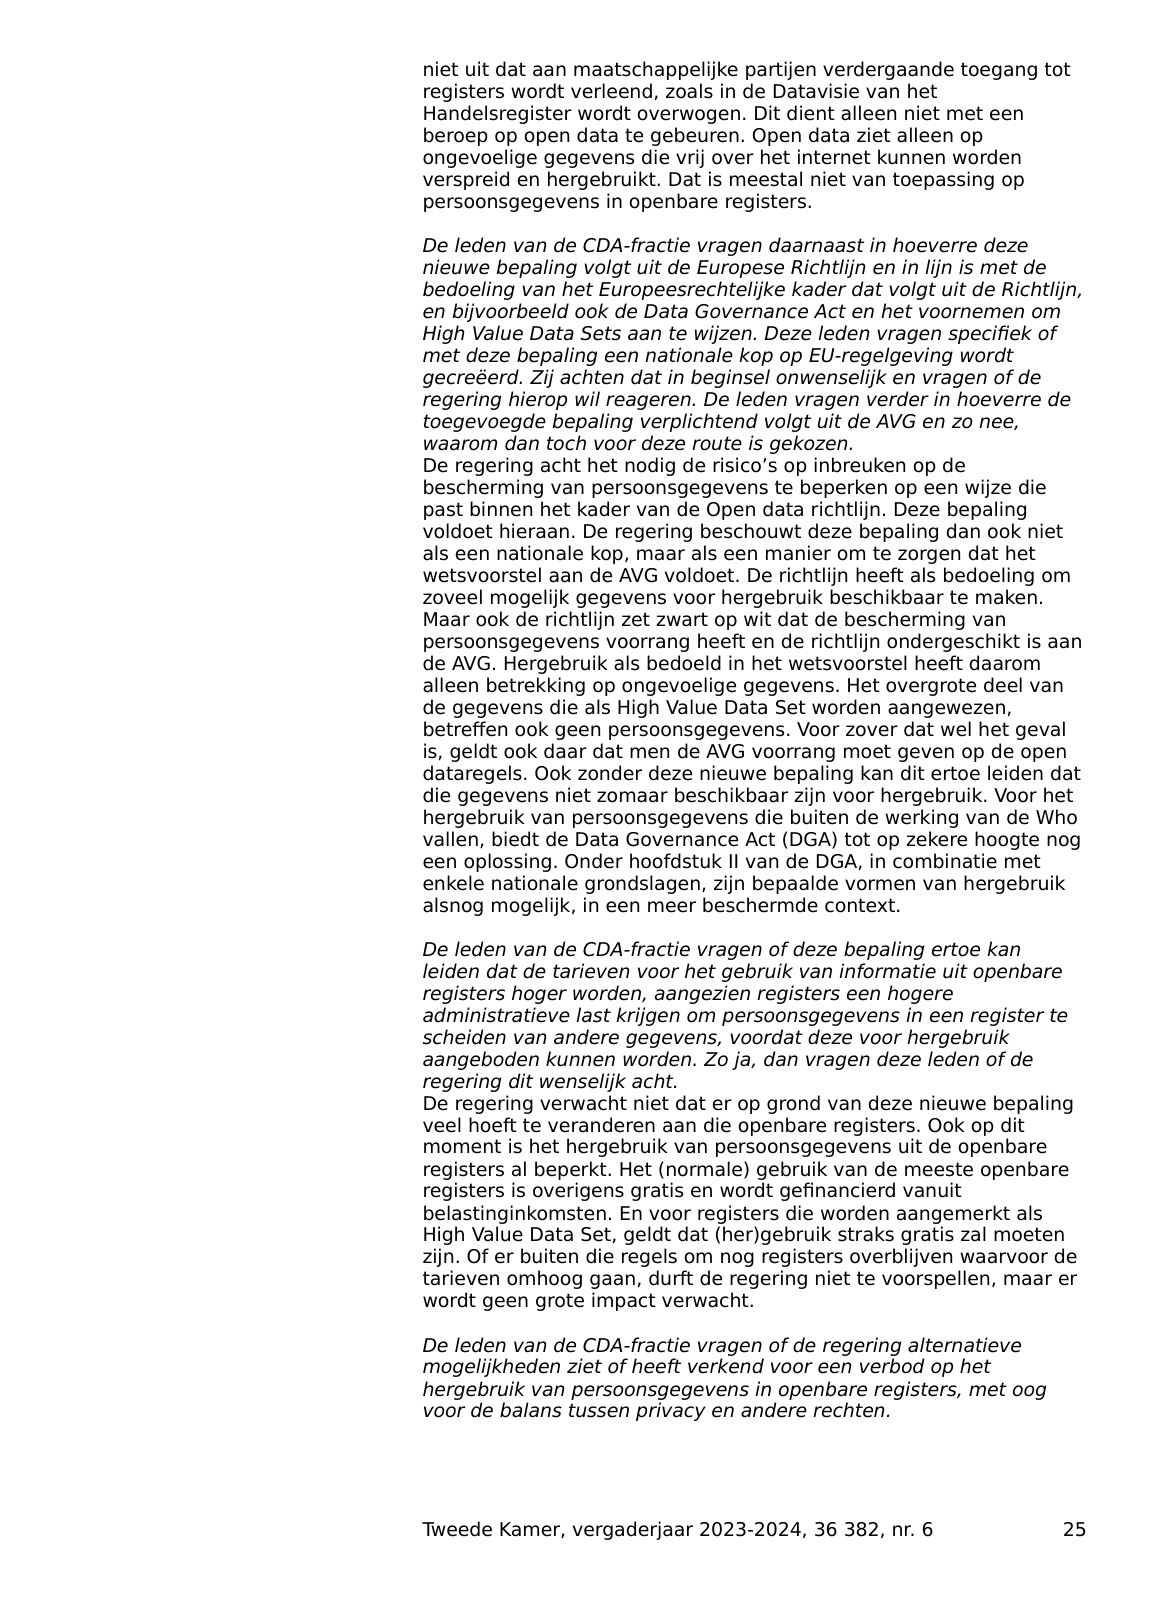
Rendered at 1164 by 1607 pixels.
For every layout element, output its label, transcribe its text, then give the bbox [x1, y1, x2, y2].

text niet uit dat aan maatschappelijke partijen verdergaande toegang tot registers wordt verleend, zoals in de Datavisie van het Handelsregister wordt overwogen. Dit dient alleen niet met een beroep op open data te gebeuren. Open data ziet alleen op ongevoelige gegevens die vrij over het internet kunnen worden verspreid en hergebruikt. Dat is meestal niet van toepassing op persoonsgegevens in openbare registers. [422, 59, 1087, 213]
text De regering verwacht niet dat er op grond van deze nieuwe bepaling veel hoeft te veranderen aan die openbare registers. Ook op dit moment is het hergebruik van persoonsgegevens uit de openbare registers al beperkt. Het (normale) gebruik van de meeste openbare registers is overigens gratis en wordt gefinancierd vanuit belastinginkomsten. En voor registers die worden aangemerkt als High Value Data Set, geldt dat (her)gebruik straks gratis zal moeten zijn. Of er buiten die regels om nog registers overblijven waarvoor de tarieven omhoog gaan, durft de regering niet te voorspellen, maar er wordt geen grote impact verwacht. [422, 1092, 1087, 1312]
text De leden van de CDA-fractie vragen of deze bepaling ertoe kan leiden dat de tarieven voor het gebruik van informatie uit openbare registers hoger worden, aangezien registers een hogere administratieve last krijgen om persoonsgegevens in een register te scheiden van andere gegevens, voordat deze voor hergebruik aangeboden kunnen worden. Zo ja, dan vragen deze leden of de regering dit wenselijk acht. [422, 939, 1087, 1092]
text De leden van de CDA-fractie vragen of de regering alternatieve mogelijkheden ziet of heeft verkend voor een verbod op het hergebruik van persoonsgegevens in openbare registers, met oog voor de balans tussen privacy en andere rechten. [422, 1334, 1087, 1422]
text De leden van de CDA-fractie vragen daarnaast in hoeverre deze nieuwe bepaling volgt uit de Europese Richtlijn en in lijn is met de bedoeling van het Europeesrechtelijke kader dat volgt uit de Richtlijn, en bijvoorbeeld ook de Data Governance Act en het voornemen om High Value Data Sets aan te wijzen. Deze leden vragen specifiek of met deze bepaling een nationale kop op EU-regelgeving wordt gecreëerd. Zij achten dat in beginsel onwenselijk en vragen of de regering hierop wil reageren. De leden vragen verder in hoeverre de toegevoegde bepaling verplichtend volgt uit de AVG en zo nee, waarom dan toch voor deze route is gekozen. [422, 235, 1087, 455]
text De regering acht het nodig de risico’s op inbreuken op de bescherming van persoonsgegevens te beperken op een wijze die past binnen het kader van de Open data richtlijn. Deze bepaling voldoet hieraan. De regering beschouwt deze bepaling dan ook niet als een nationale kop, maar als een manier om te zorgen dat het wetsvoorstel aan de AVG voldoet. De richtlijn heeft als bedoeling om zoveel mogelijk gegevens voor hergebruik beschikbaar te maken. Maar ook de richtlijn zet zwart op wit dat de bescherming van persoonsgegevens voorrang heeft en de richtlijn ondergeschikt is aan de AVG. Hergebruik als bedoeld in het wetsvoorstel heeft daarom alleen betrekking op ongevoelige gegevens. Het overgrote deel van de gegevens die als High Value Data Set worden aangewezen, betreffen ook geen persoonsgegevens. Voor zover dat wel het geval is, geldt ook daar dat men de AVG voorrang moet geven op de open dataregels. Ook zonder deze nieuwe bepaling kan dit ertoe leiden dat die gegevens niet zomaar beschikbaar zijn voor hergebruik. Voor het hergebruik van persoonsgegevens die buiten de werking van de Who vallen, biedt de Data Governance Act (DGA) tot op zekere hoogte nog een oplossing. Onder hoofdstuk II van de DGA, in combinatie met enkele nationale grondslagen, zijn bepaalde vormen van hergebruik alsnog mogelijk, in een meer beschermde context. [422, 455, 1087, 916]
